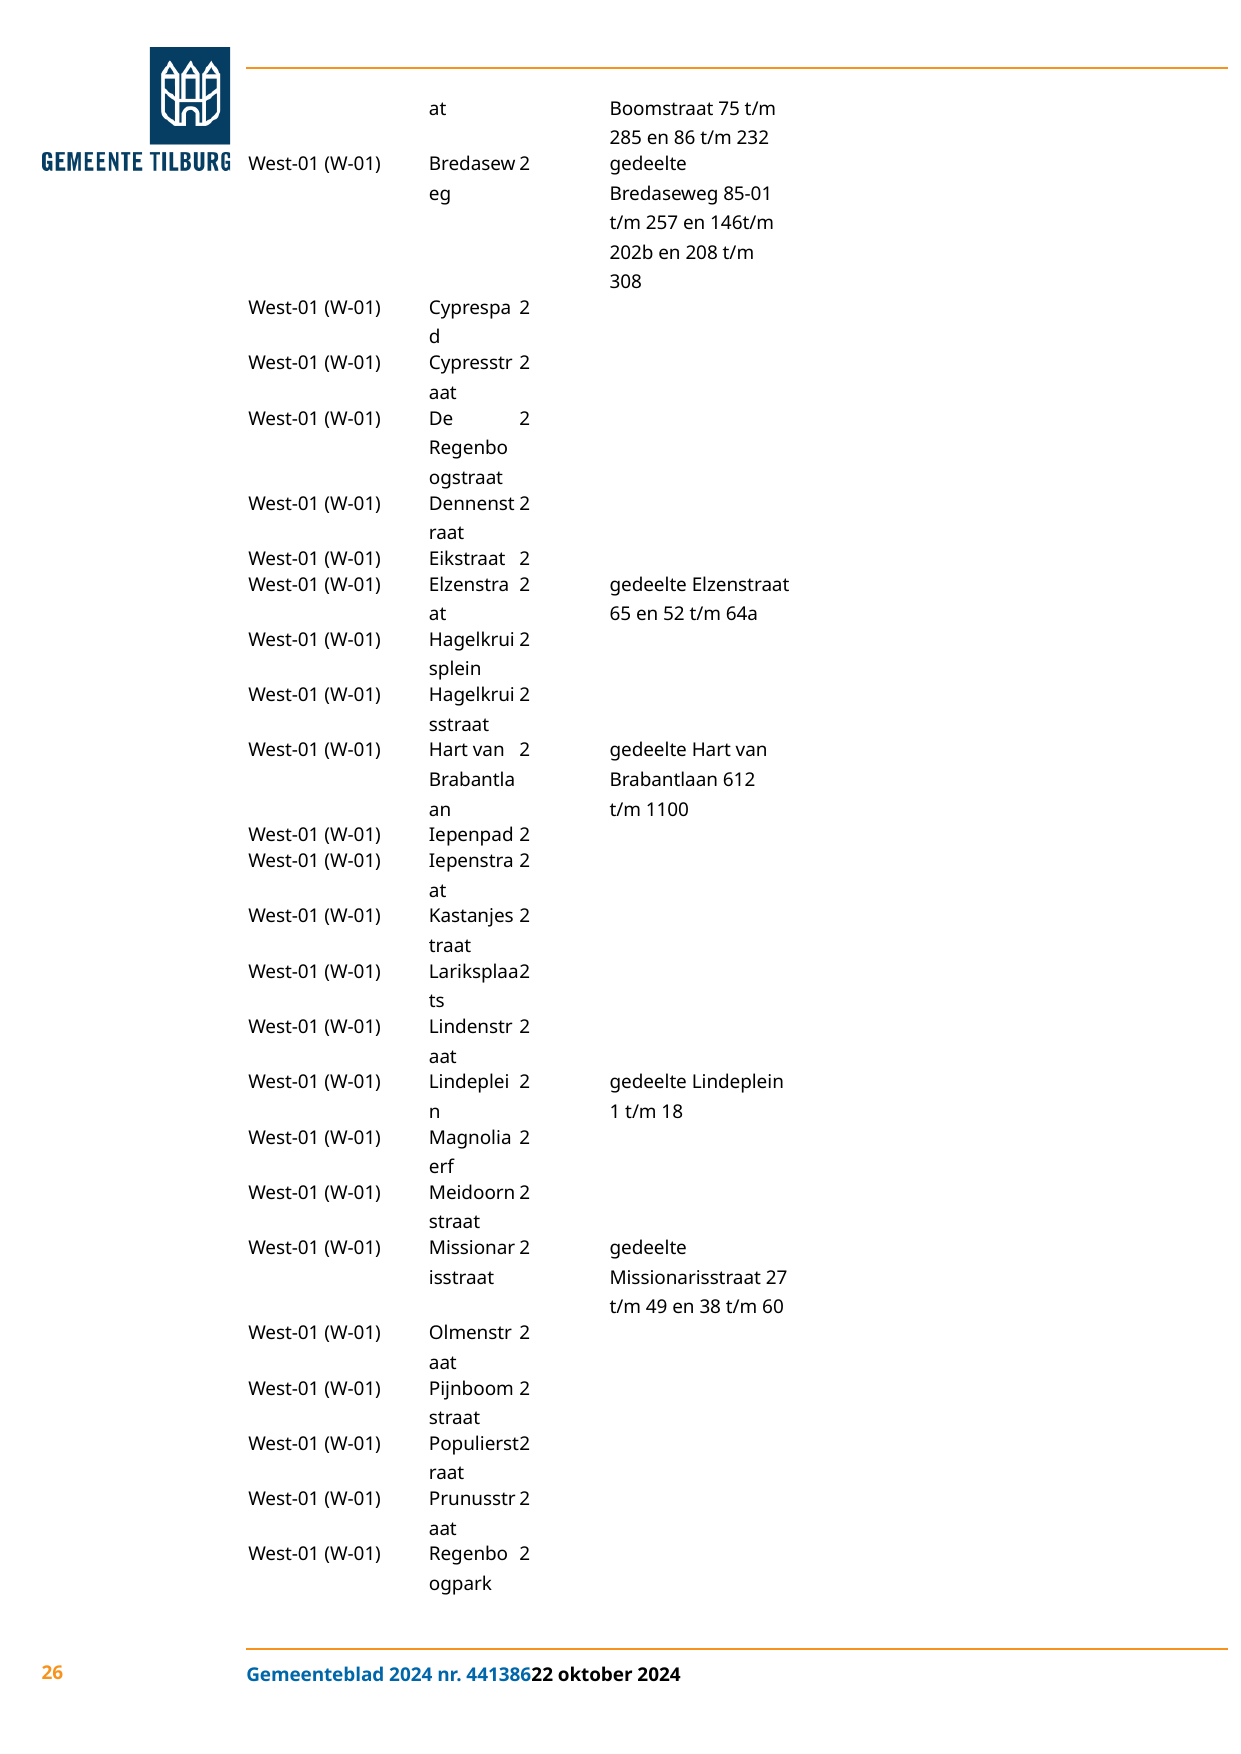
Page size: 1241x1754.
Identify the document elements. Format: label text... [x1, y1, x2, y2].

table_cell Kastanjestraat [429, 903, 519, 958]
table_cell 2 [519, 847, 609, 903]
table_cell [248, 95, 429, 150]
table_cell 2 [519, 1485, 609, 1541]
table_cell Lindenstraat [429, 1013, 519, 1068]
table_cell gedeelte Bredaseweg 85-01 t/m 257 en 146t/m 202b en 208 t/m 308 [609, 150, 790, 294]
table_cell West-01 (W-01) [248, 822, 429, 847]
table_cell Elzenstraat [429, 571, 519, 626]
table_cell West-01 (W-01) [248, 545, 429, 571]
table_cell gedeelte Missionarisstraat 27 t/m 49 en 38 t/m 60 [609, 1235, 790, 1319]
table_cell West-01 (W-01) [248, 571, 429, 626]
table_cell West-01 (W-01) [248, 490, 429, 545]
table_cell [609, 350, 790, 405]
table_cell Iepenpad [429, 822, 519, 847]
table_cell [609, 1541, 790, 1596]
table_cell [609, 903, 790, 958]
table_cell [609, 822, 790, 847]
table_cell 2 [519, 1013, 609, 1068]
table_cell Pijnboomstraat [429, 1375, 519, 1430]
table_cell 2 [519, 1375, 609, 1430]
table_cell West-01 (W-01) [248, 958, 429, 1013]
table_cell Populierstraat [429, 1430, 519, 1485]
table_cell [609, 405, 790, 490]
table_cell 2 [519, 405, 609, 490]
table_cell gedeelte Lindeplein 1 t/m 18 [609, 1069, 790, 1124]
table_cell [609, 545, 790, 571]
table_cell [609, 681, 790, 737]
table_cell at [429, 95, 519, 150]
table_cell West-01 (W-01) [248, 847, 429, 903]
table_cell 2 [519, 350, 609, 405]
table_cell [609, 1179, 790, 1234]
table_cell 2 [519, 1179, 609, 1234]
table_cell Hagelkruisplein [429, 626, 519, 681]
table_cell gedeelte Elzenstraat 65 en 52 t/m 64a [609, 571, 790, 626]
table_cell 2 [519, 822, 609, 847]
table_cell [519, 95, 609, 150]
table_cell Dennenstraat [429, 490, 519, 545]
table_cell [609, 1430, 790, 1485]
table_cell Olmenstraat [429, 1319, 519, 1375]
table_cell [609, 847, 790, 903]
table_cell [609, 1013, 790, 1068]
table_cell Lariksplaats [429, 958, 519, 1013]
table_cell West-01 (W-01) [248, 737, 429, 822]
table_cell 2 [519, 545, 609, 571]
table_cell 2 [519, 681, 609, 737]
table_cell West-01 (W-01) [248, 1013, 429, 1068]
table_cell West-01 (W-01) [248, 1069, 429, 1124]
table_cell 2 [519, 571, 609, 626]
table_cell Boomstraat 75 t/m 285 en 86 t/m 232 [609, 95, 790, 150]
table_cell [609, 1375, 790, 1430]
table_cell 2 [519, 490, 609, 545]
table_cell West-01 (W-01) [248, 294, 429, 349]
table_cell West-01 (W-01) [248, 1179, 429, 1234]
table_cell [609, 1319, 790, 1375]
table_cell West-01 (W-01) [248, 1430, 429, 1485]
table_cell West-01 (W-01) [248, 1485, 429, 1541]
table_cell West-01 (W-01) [248, 1319, 429, 1375]
table_cell 2 [519, 1124, 609, 1179]
table_cell West-01 (W-01) [248, 681, 429, 737]
table_cell Hart van Brabantlaan [429, 737, 519, 822]
table_cell Magnoliaerf [429, 1124, 519, 1179]
table_cell West-01 (W-01) [248, 1124, 429, 1179]
table_cell 2 [519, 958, 609, 1013]
table_cell West-01 (W-01) [248, 405, 429, 490]
table_cell Lindeplein [429, 1069, 519, 1124]
table_cell [609, 626, 790, 681]
table_cell 2 [519, 626, 609, 681]
table_cell [609, 1124, 790, 1179]
table_cell Prunusstraat [429, 1485, 519, 1541]
table_cell 2 [519, 1235, 609, 1319]
table_cell 2 [519, 1541, 609, 1596]
table_cell West-01 (W-01) [248, 150, 429, 294]
table_cell 2 [519, 150, 609, 294]
table_cell Missionarisstraat [429, 1235, 519, 1319]
table_cell [609, 1485, 790, 1541]
table_cell West-01 (W-01) [248, 1235, 429, 1319]
table_cell 2 [519, 737, 609, 822]
table_cell gedeelte Hart van Brabantlaan 612 t/m 1100 [609, 737, 790, 822]
table_cell West-01 (W-01) [248, 903, 429, 958]
picture [41, 47, 231, 172]
table_cell 2 [519, 1319, 609, 1375]
table_cell Iepenstraat [429, 847, 519, 903]
table_cell West-01 (W-01) [248, 1375, 429, 1430]
table_cell De Regenboogstraat [429, 405, 519, 490]
table_cell West-01 (W-01) [248, 626, 429, 681]
table_cell Hagelkruisstraat [429, 681, 519, 737]
table_cell Regenboogpark [429, 1541, 519, 1596]
table_cell Bredaseweg [429, 150, 519, 294]
table_cell 2 [519, 1069, 609, 1124]
table_cell Meidoornstraat [429, 1179, 519, 1234]
table_cell West-01 (W-01) [248, 1541, 429, 1596]
table_cell Eikstraat [429, 545, 519, 571]
table_cell [609, 490, 790, 545]
table_cell [609, 294, 790, 349]
table_cell [609, 958, 790, 1013]
table_cell 2 [519, 1430, 609, 1485]
table_cell West-01 (W-01) [248, 350, 429, 405]
table_cell 2 [519, 903, 609, 958]
table_cell 2 [519, 294, 609, 349]
table_cell Cypresstraat [429, 350, 519, 405]
table_cell Cyprespad [429, 294, 519, 349]
